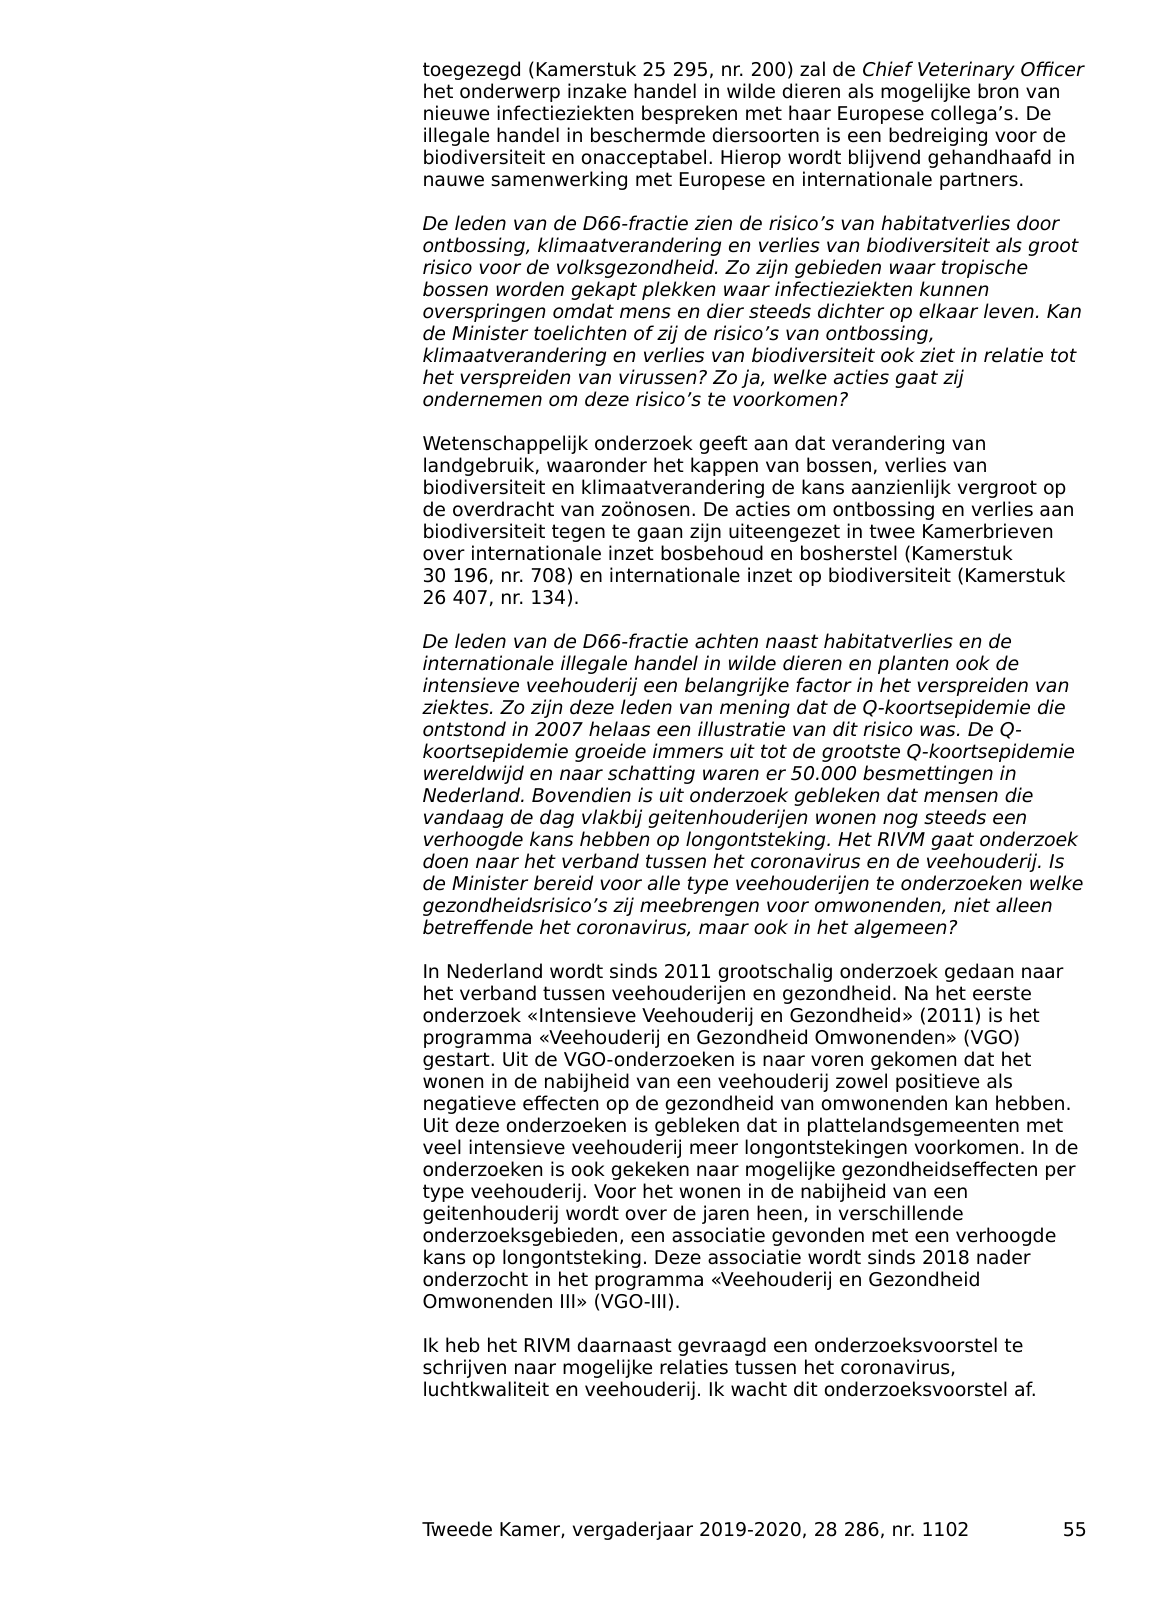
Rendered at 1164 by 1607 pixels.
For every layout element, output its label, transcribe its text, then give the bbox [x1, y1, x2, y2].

text In Nederland wordt sinds 2011 grootschalig onderzoek gedaan naar het verband tussen veehouderijen en gezondheid. Na het eerste onderzoek «Intensieve Veehouderij en Gezondheid» (2011) is het programma «Veehouderij en Gezondheid Omwonenden» (VGO) gestart. Uit de VGO-onderzoeken is naar voren gekomen dat het wonen in de nabijheid van een veehouderij zowel positieve als negatieve effecten op de gezondheid van omwonenden kan hebben. Uit deze onderzoeken is gebleken dat in plattelandsgemeenten met veel intensieve veehouderij meer longontstekingen voorkomen. In de onderzoeken is ook gekeken naar mogelijke gezondheidseffecten per type veehouderij. Voor het wonen in de nabijheid van een geitenhouderij wordt over de jaren heen, in verschillende onderzoeksgebieden, een associatie gevonden met een verhoogde kans op longontsteking. Deze associatie wordt sinds 2018 nader onderzocht in het programma «Veehouderij en Gezondheid Omwonenden III» (VGO-III). [422, 961, 1087, 1313]
text De leden van de D66-fractie achten naast habitatverlies en de internationale illegale handel in wilde dieren en planten ook de intensieve veehouderij een belangrijke factor in het verspreiden van ziektes. Zo zijn deze leden van mening dat de Q-koortsepidemie die ontstond in 2007 helaas een illustratie van dit risico was. De Q-koortsepidemie groeide immers uit tot de grootste Q-koortsepidemie wereldwijd en naar schatting waren er 50.000 besmettingen in Nederland. Bovendien is uit onderzoek gebleken dat mensen die vandaag de dag vlakbij geitenhouderijen wonen nog steeds een verhoogde kans hebben op longontsteking. Het RIVM gaat onderzoek doen naar het verband tussen het coronavirus en de veehouderij. Is de Minister bereid voor alle type veehouderijen te onderzoeken welke gezondheidsrisico’s zij meebrengen voor omwonenden, niet alleen betreffende het coronavirus, maar ook in het algemeen? [422, 631, 1087, 939]
text De leden van de D66-fractie zien de risico’s van habitatverlies door ontbossing, klimaatverandering en verlies van biodiversiteit als groot risico voor de volksgezondheid. Zo zijn gebieden waar tropische bossen worden gekapt plekken waar infectieziekten kunnen overspringen omdat mens en dier steeds dichter op elkaar leven. Kan de Minister toelichten of zij de risico’s van ontbossing, klimaatverandering en verlies van biodiversiteit ook ziet in relatie tot het verspreiden van virussen? Zo ja, welke acties gaat zij ondernemen om deze risico’s te voorkomen? [422, 213, 1087, 411]
text Ik heb het RIVM daarnaast gevraagd een onderzoeksvoorstel te schrijven naar mogelijke relaties tussen het coronavirus, luchtkwaliteit en veehouderij. Ik wacht dit onderzoeksvoorstel af. [422, 1335, 1087, 1401]
text Wetenschappelijk onderzoek geeft aan dat verandering van landgebruik, waaronder het kappen van bossen, verlies van biodiversiteit en klimaatverandering de kans aanzienlijk vergroot op de overdracht van zoönosen. De acties om ontbossing en verlies aan biodiversiteit tegen te gaan zijn uiteengezet in twee Kamerbrieven over internationale inzet bosbehoud en bosherstel (Kamerstuk 30 196, nr. 708) en internationale inzet op biodiversiteit (Kamerstuk 26 407, nr. 134). [422, 433, 1087, 609]
text toegezegd (Kamerstuk 25 295, nr. 200) zal de Chief Veterinary Officer het onderwerp inzake handel in wilde dieren als mogelijke bron van nieuwe infectieziekten bespreken met haar Europese collega’s. De illegale handel in beschermde diersoorten is een bedreiging voor de biodiversiteit en onacceptabel. Hierop wordt blijvend gehandhaafd in nauwe samenwerking met Europese en internationale partners. [422, 59, 1087, 191]
